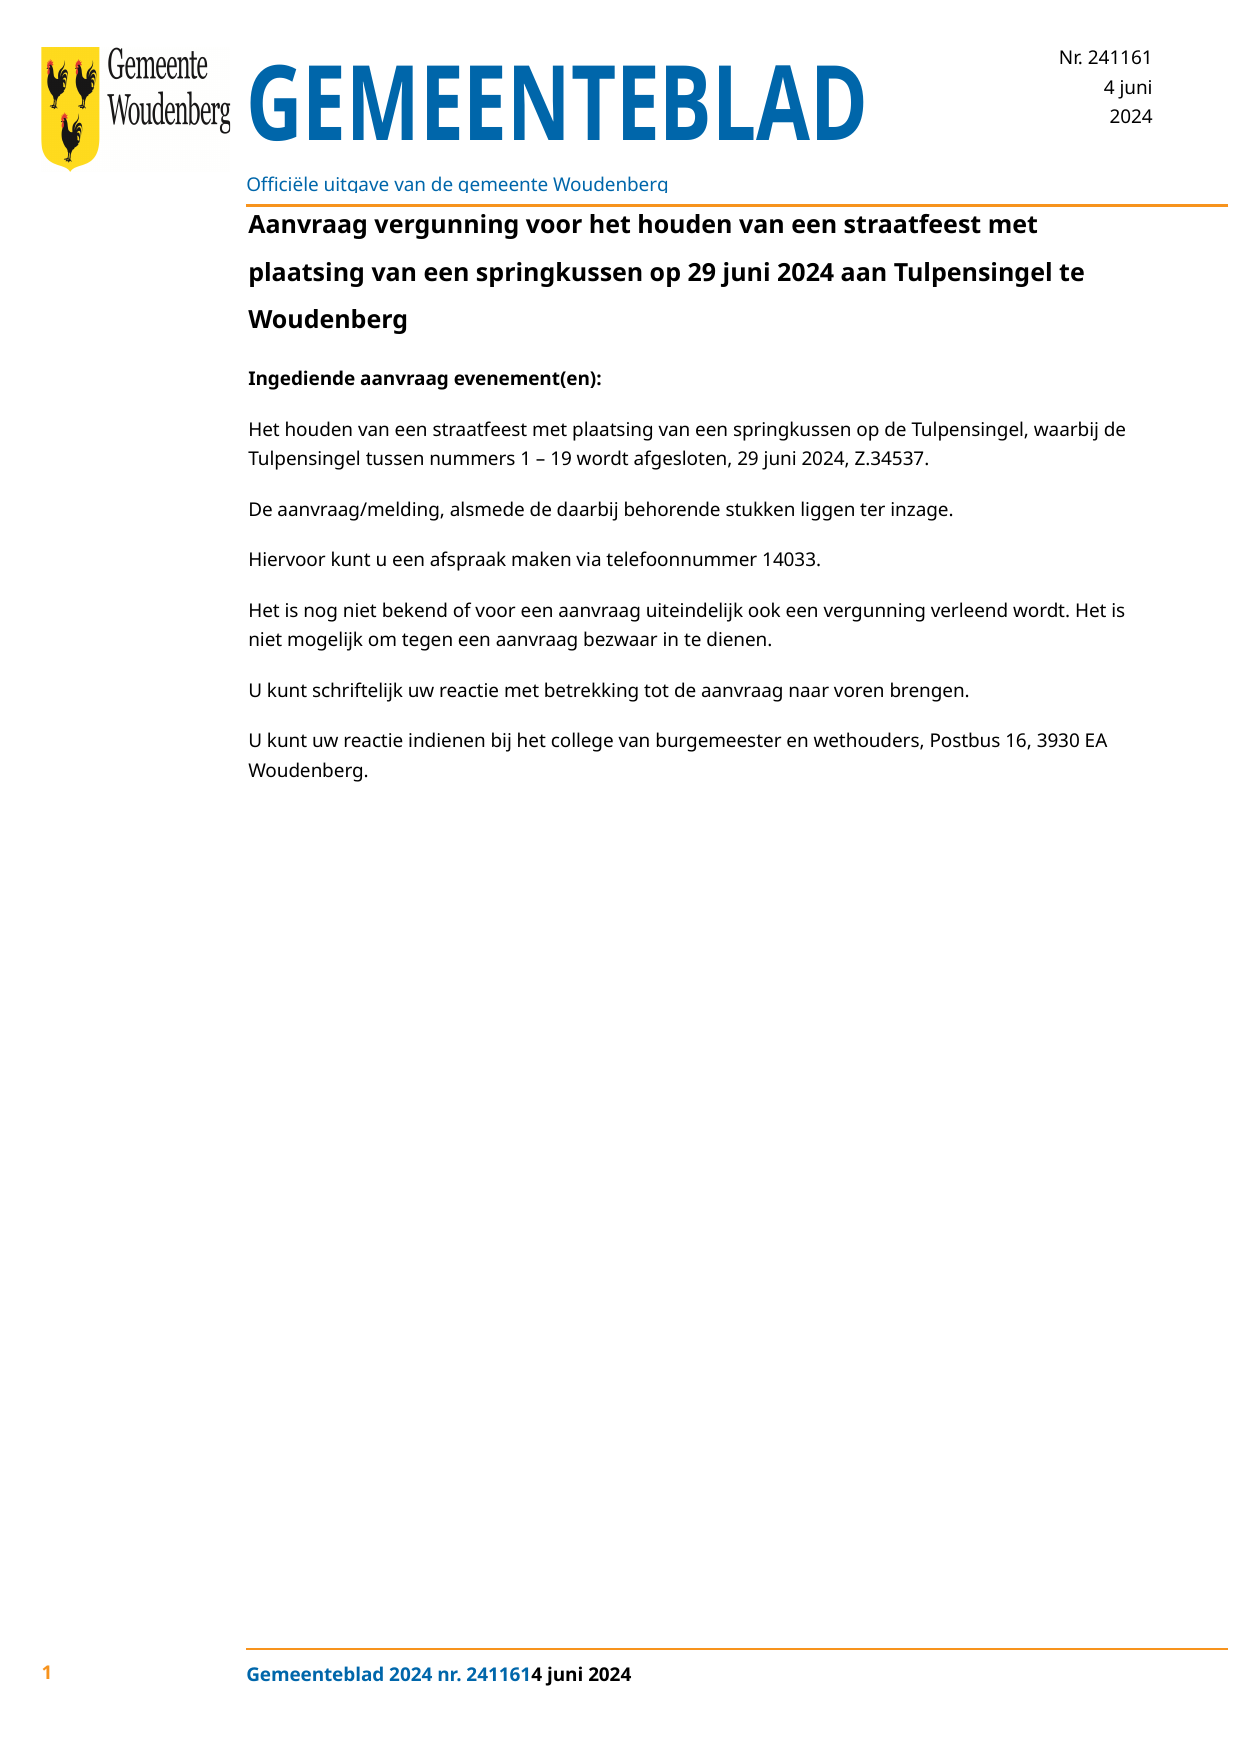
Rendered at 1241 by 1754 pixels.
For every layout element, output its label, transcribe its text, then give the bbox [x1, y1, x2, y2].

text Hiervoor kunt u een afspraak maken via telefoonnummer 14033. [248, 546, 1152, 572]
text U kunt schriftelijk uw reactie met betrekking tot de aanvraag naar voren brengen. [248, 677, 1152, 702]
text Aanvraag vergunning voor het houden van een straatfeest met plaatsing van een springkussen op 29 juni 2024 aan Tulpensingel te Woudenberg [248, 207, 1152, 336]
text Het houden van een straatfeest met plaatsing van een springkussen op de Tulpensingel, waarbij de Tulpensingel tussen nummers 1 – 19 wordt afgesloten, 29 juni 2024, Z.34537. [248, 416, 1152, 471]
picture [41, 47, 231, 172]
text Ingediende aanvraag evenement(en): [248, 366, 1152, 391]
text Het is nog niet bekend of voor een aanvraag uiteindelijk ook een vergunning verleend wordt. Het is niet mogelijk om tegen een aanvraag bezwaar in te dienen. [248, 597, 1152, 652]
text U kunt uw reactie indienen bij het college van burgemeester en wethouders, Postbus 16, 3930 EA Woudenberg. [248, 727, 1152, 782]
text De aanvraag/melding, alsmede de daarbij behorende stukken liggen ter inzage. [248, 496, 1152, 522]
